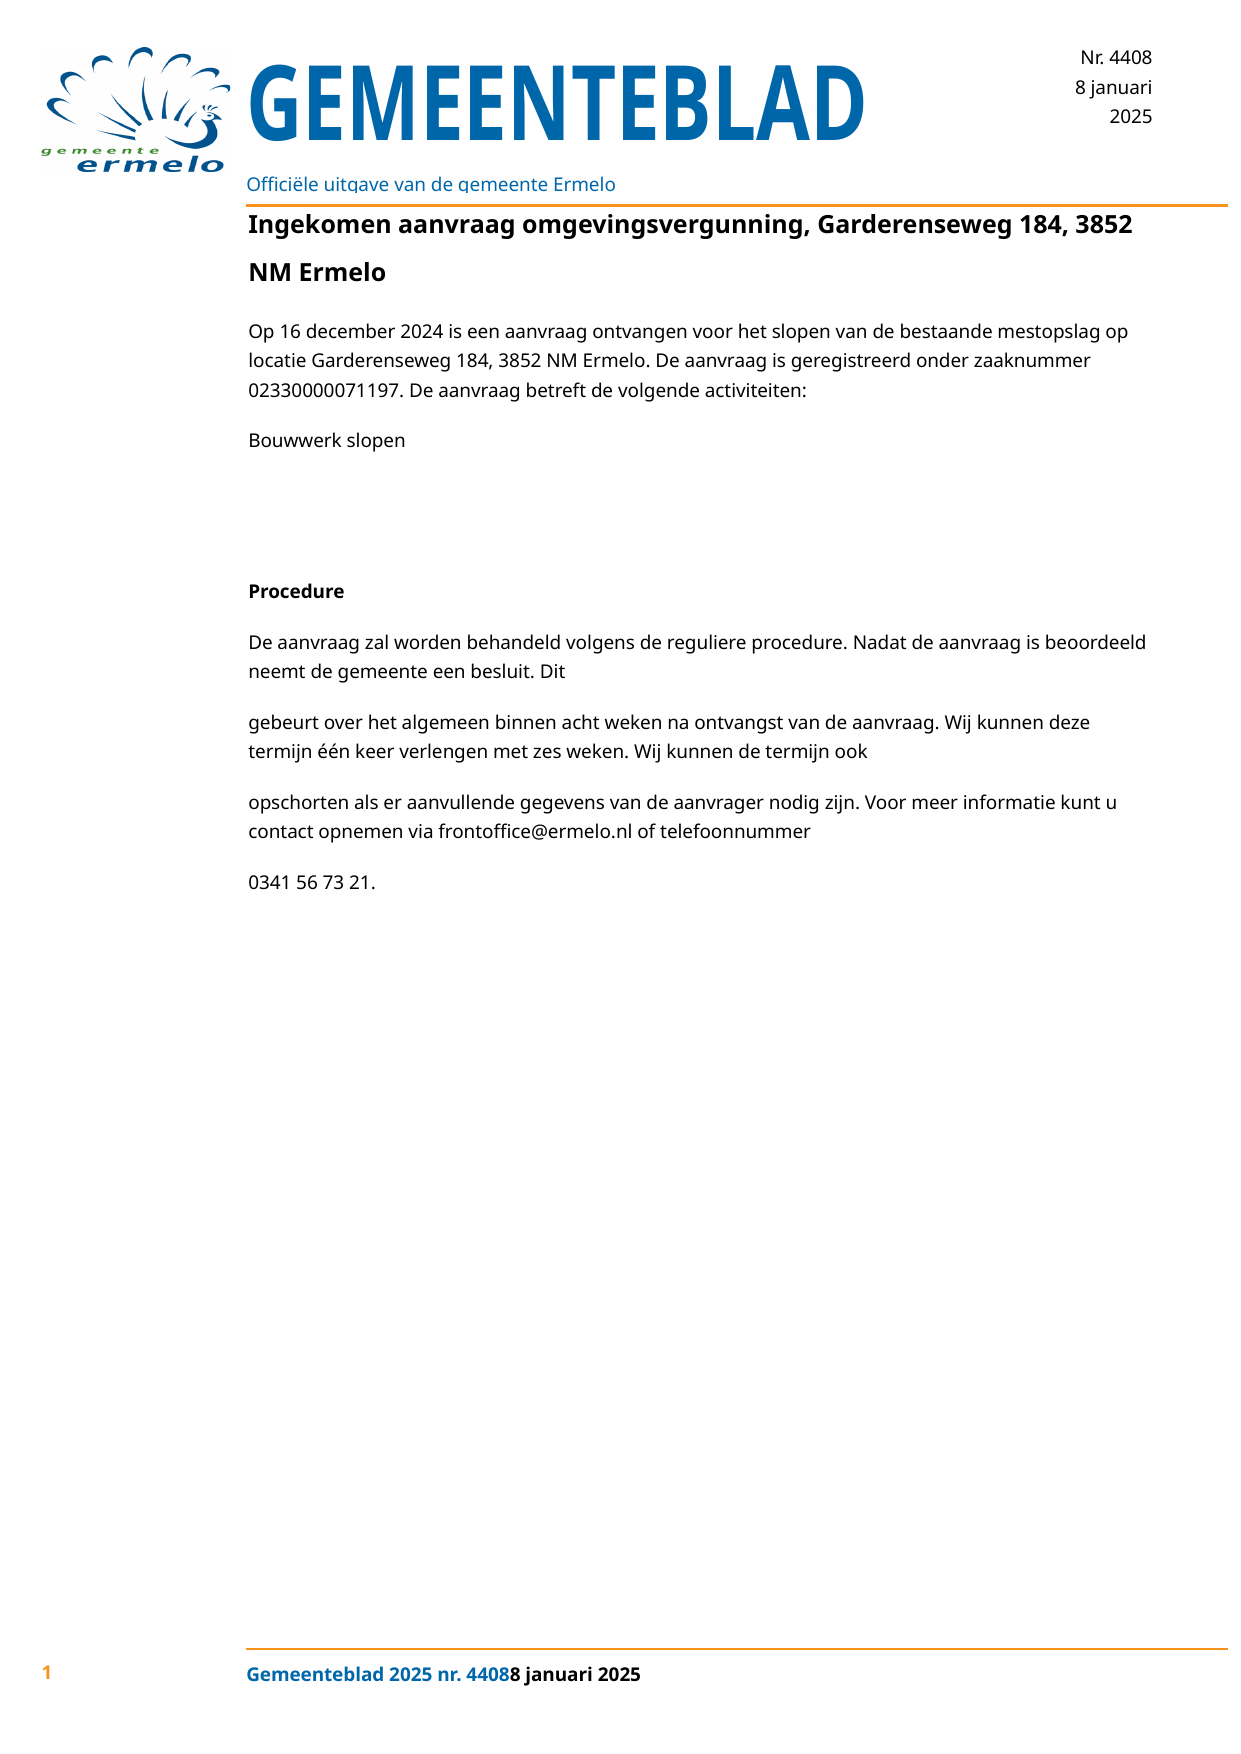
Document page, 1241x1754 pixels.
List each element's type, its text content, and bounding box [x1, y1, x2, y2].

text 0341 56 73 21. [248, 869, 1152, 895]
text gebeurt over het algemeen binnen acht weken na ontvangst van de aanvraag. Wij kunnen deze termijn één keer verlengen met zes weken. Wij kunnen de termijn ook [248, 709, 1152, 764]
text Ingekomen aanvraag omgevingsvergunning, Garderenseweg 184, 3852 NM Ermelo [248, 207, 1152, 288]
text opschorten als er aanvullende gegevens van de aanvrager nodig zijn. Voor meer informatie kunt u contact opnemen via frontoffice@ermelo.nl of telefoonnummer [248, 789, 1152, 844]
text Bouwwerk slopen [248, 427, 1152, 453]
text De aanvraag zal worden behandeld volgens de reguliere procedure. Nadat de aanvraag is beoordeeld neemt de gemeente een besluit. Dit [248, 629, 1152, 684]
text Op 16 december 2024 is een aanvraag ontvangen voor het slopen van de bestaande mestopslag op locatie Garderenseweg 184, 3852 NM Ermelo. De aanvraag is geregistreerd onder zaaknummer 02330000071197. De aanvraag betreft de volgende activiteiten: [248, 318, 1152, 403]
picture [41, 47, 231, 172]
text Procedure [248, 579, 1152, 604]
